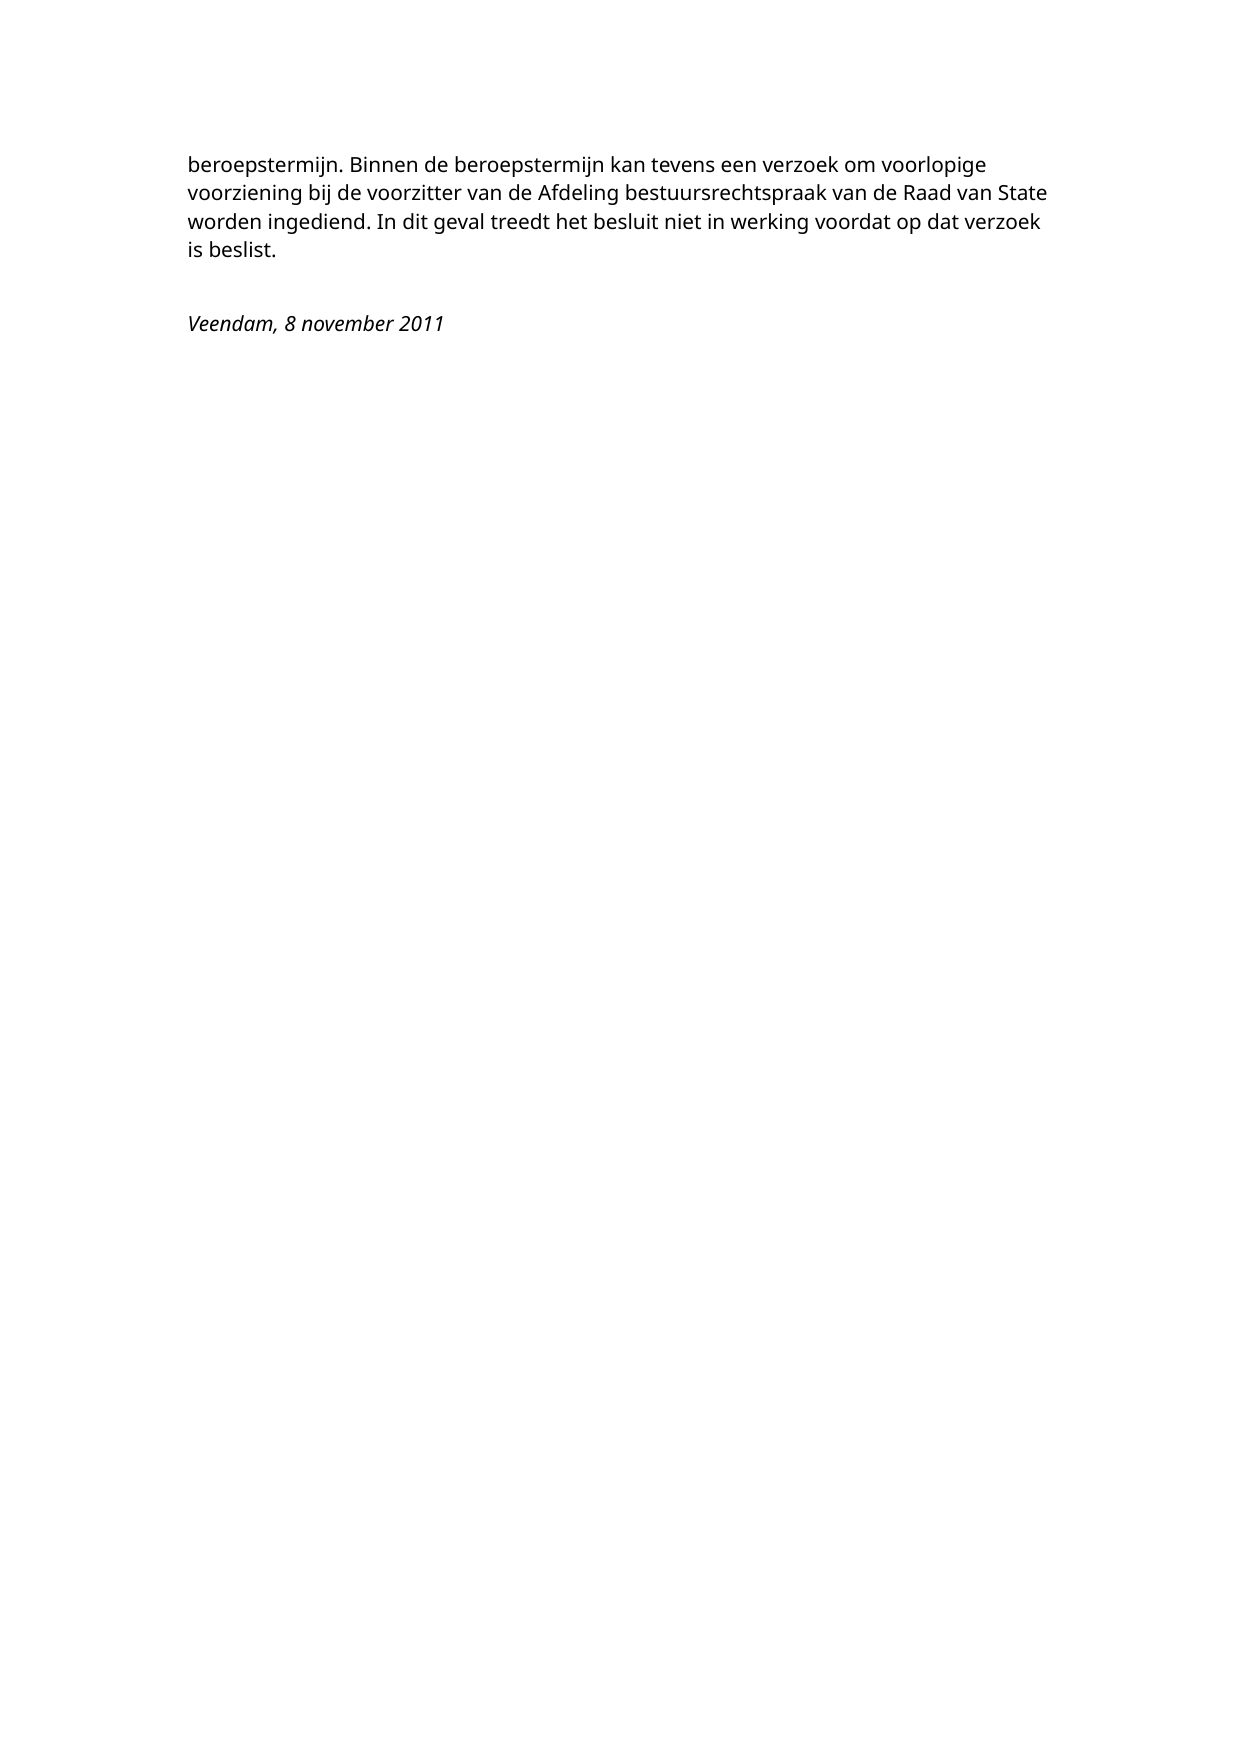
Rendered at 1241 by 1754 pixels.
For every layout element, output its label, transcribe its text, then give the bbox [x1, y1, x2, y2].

text beroepstermijn. Binnen de beroepstermijn kan tevens een verzoek om voorlopige voorziening bij de voorzitter van de Afdeling bestuursrechtspraak van de Raad van State worden ingediend. In dit geval treedt het besluit niet in werking voordat op dat verzoek is beslist. [187, 150, 1053, 264]
text Veendam, 8 november 2011 [187, 309, 1053, 337]
